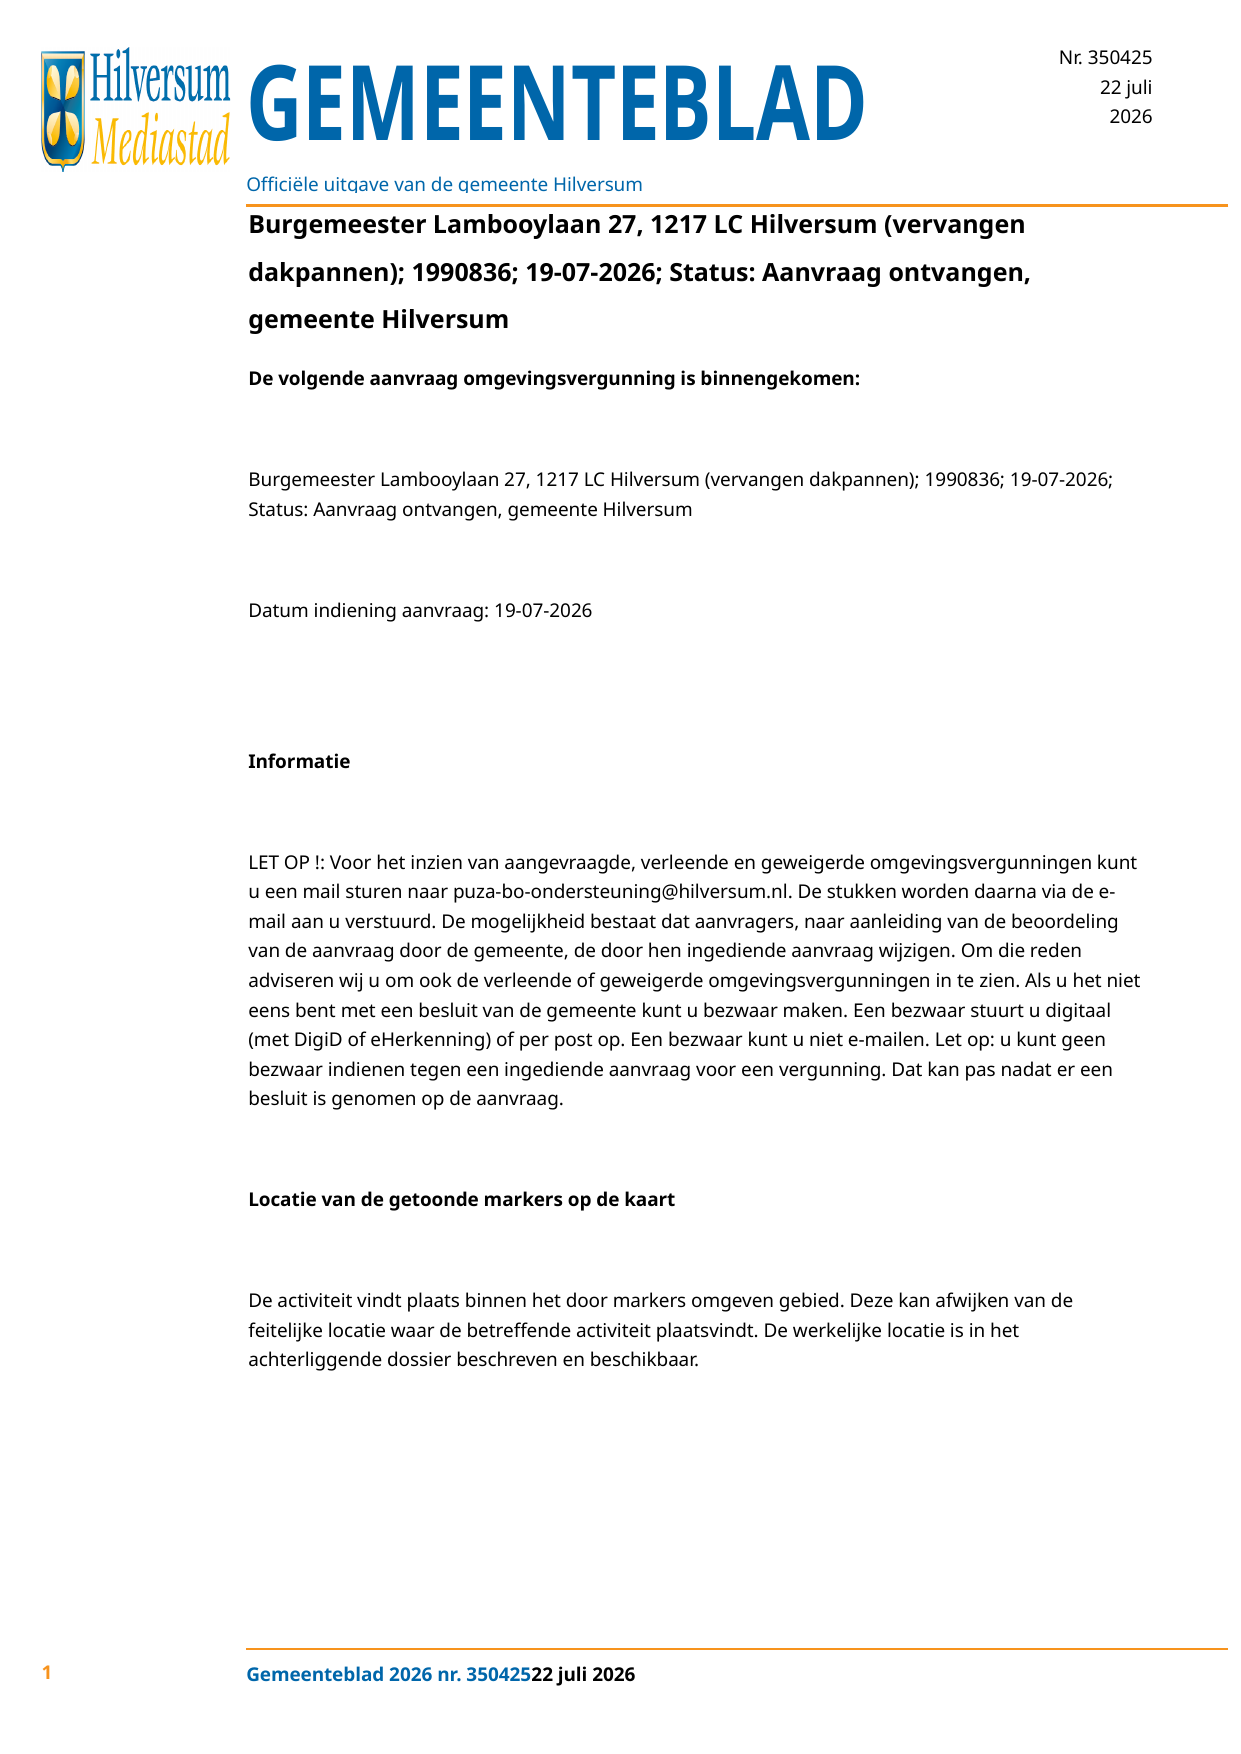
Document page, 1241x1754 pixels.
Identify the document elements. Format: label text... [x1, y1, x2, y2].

text Burgemeester Lambooylaan 27, 1217 LC Hilversum (vervangen dakpannen); 1990836; 19-07-2026; Status: Aanvraag ontvangen, gemeente Hilversum [248, 466, 1152, 522]
text LET OP !: Voor het inzien van aangevraagde, verleende en geweigerde omgevingsvergunningen kunt u een mail sturen naar puza-bo-ondersteuning@hilversum.nl. De stukken worden daarna via de e-mail aan u verstuurd. De mogelijkheid bestaat dat aanvragers, naar aanleiding van de beoordeling van de aanvraag door de gemeente, de door hen ingediende aanvraag wijzigen. Om die reden adviseren wij u om ook de verleende of geweigerde omgevingsvergunningen in te zien. Als u het niet eens bent met een besluit van de gemeente kunt u bezwaar maken. Een bezwaar stuurt u digitaal (met DigiD of eHerkenning) of per post op. Een bezwaar kunt u niet e-mailen. Let op: u kunt geen bezwaar indienen tegen een ingediende aanvraag voor een vergunning. Dat kan pas nadat er een besluit is genomen op de aanvraag. [248, 849, 1152, 1111]
text Burgemeester Lambooylaan 27, 1217 LC Hilversum (vervangen dakpannen); 1990836; 19-07-2026; Status: Aanvraag ontvangen, gemeente Hilversum [248, 207, 1152, 336]
text Datum indiening aanvraag: 19-07-2026 [248, 597, 1152, 622]
picture [41, 47, 231, 172]
text Informatie [248, 748, 1152, 774]
text De volgende aanvraag omgevingsvergunning is binnengekomen: [248, 366, 1152, 391]
text Locatie van de getoonde markers op de kaart [248, 1186, 1152, 1212]
text De activiteit vindt plaats binnen het door markers omgeven gebied. Deze kan afwijken van de feitelijke locatie waar de betreffende activiteit plaatsvindt. De werkelijke locatie is in het achterliggende dossier beschreven en beschikbaar. [248, 1287, 1152, 1372]
